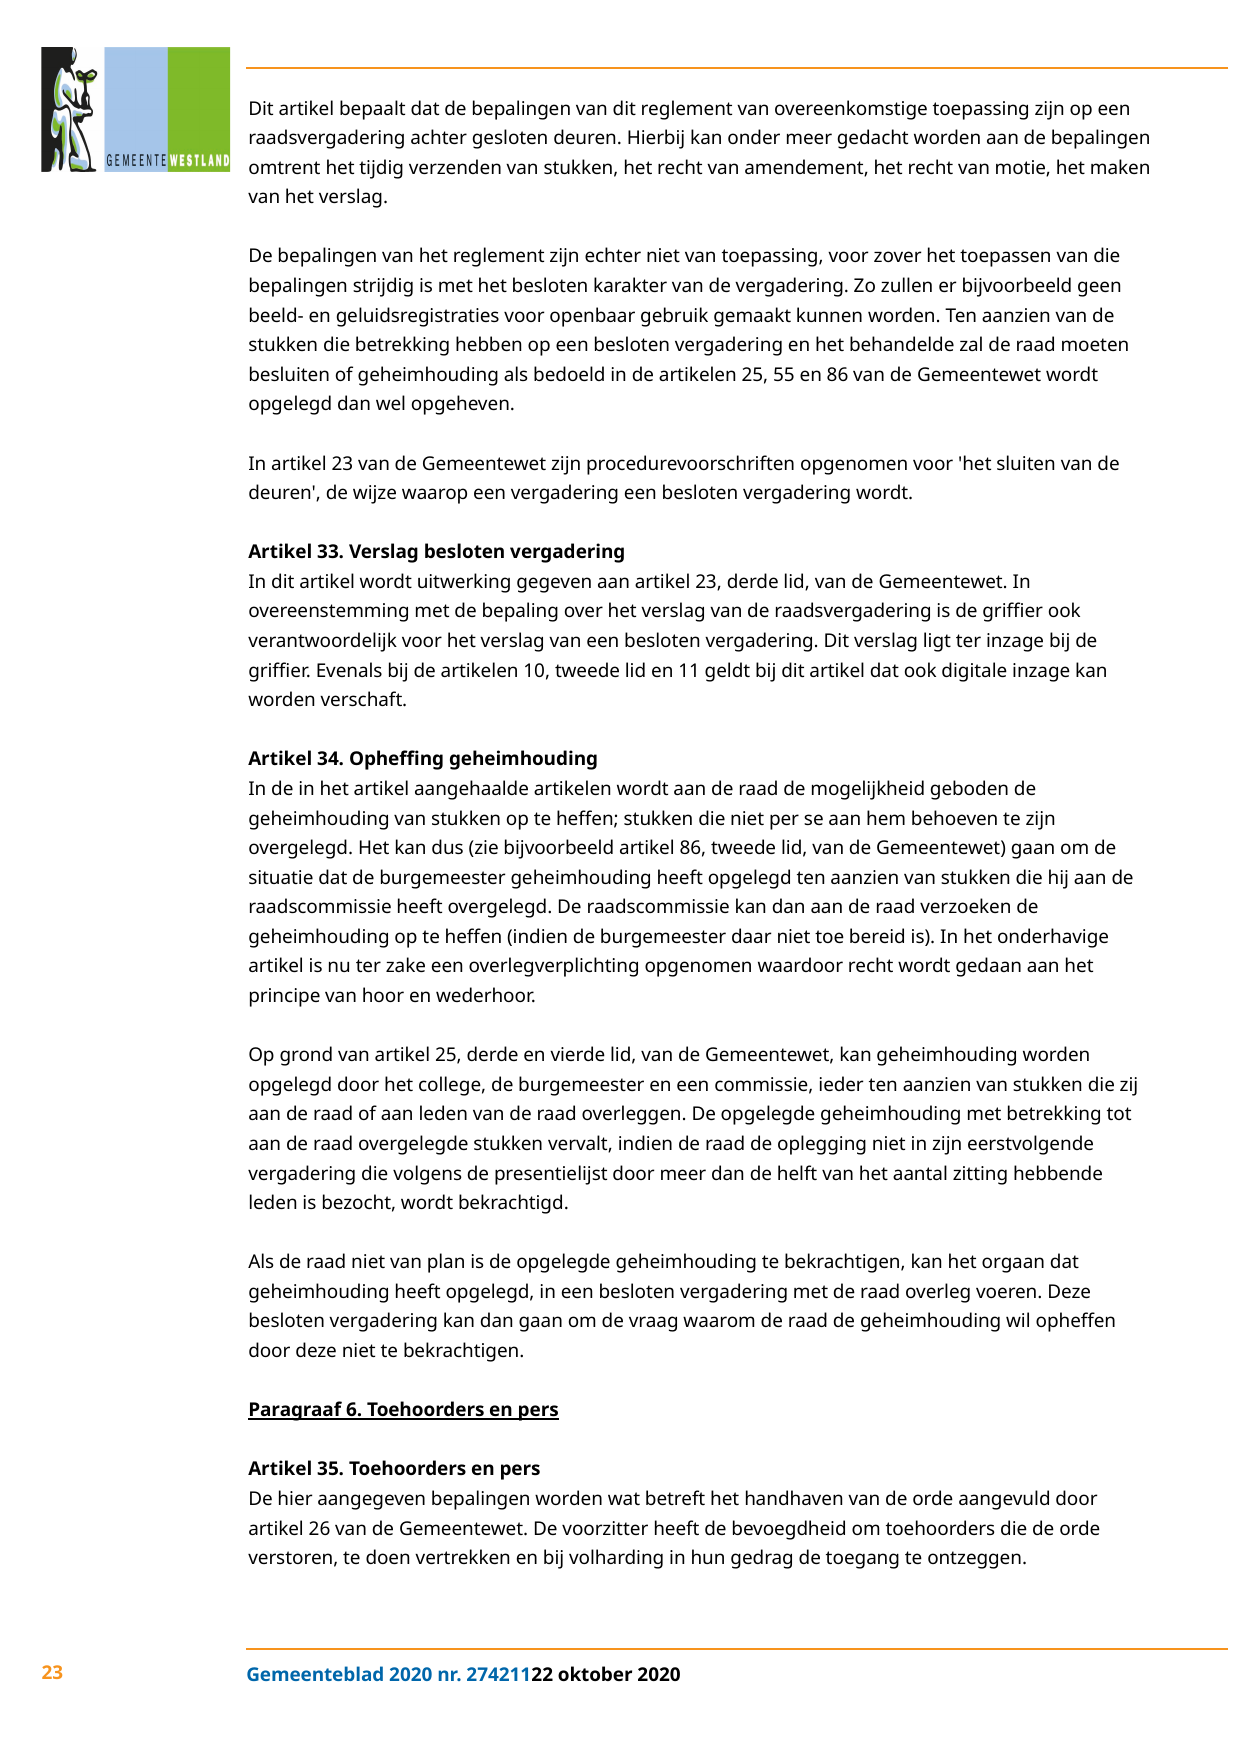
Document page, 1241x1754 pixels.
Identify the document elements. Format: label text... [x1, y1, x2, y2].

text Paragraaf 6. Toehoorders en pers [248, 1396, 1152, 1422]
text In de in het artikel aangehaalde artikelen wordt aan de raad de mogelijkheid geboden de geheimhouding van stukken op te heffen; stukken die niet per se aan hem behoeven te zijn overgelegd. Het kan dus (zie bijvoorbeeld artikel 86, tweede lid, van de Gemeentewet) gaan om de situatie dat de burgemeester geheimhouding heeft opgelegd ten aanzien van stukken die hij aan de raadscommissie heeft overgelegd. De raadscommissie kan dan aan de raad verzoeken de geheimhouding op te heffen (indien de burgemeester daar niet toe bereid is). In het onderhavige artikel is nu ter zake een overlegverplichting opgenomen waardoor recht wordt gedaan aan het principe van hoor en wederhoor. [248, 775, 1152, 1008]
picture [41, 47, 231, 172]
text In artikel 23 van de Gemeentewet zijn procedurevoorschriften opgenomen voor 'het sluiten van de deuren', de wijze waarop een vergadering een besloten vergadering wordt. [248, 450, 1152, 505]
text Artikel 35. Toehoorders en pers [248, 1456, 1152, 1481]
text Als de raad niet van plan is de opgelegde geheimhouding te bekrachtigen, kan het orgaan dat geheimhouding heeft opgelegd, in een besloten vergadering met de raad overleg voeren. Deze besloten vergadering kan dan gaan om de vraag waarom de raad de geheimhouding wil opheffen door deze niet te bekrachtigen. [248, 1248, 1152, 1363]
text Op grond van artikel 25, derde en vierde lid, van de Gemeentewet, kan geheimhouding worden opgelegd door het college, de burgemeester en een commissie, ieder ten aanzien van stukken die zij aan de raad of aan leden van de raad overleggen. De opgelegde geheimhouding met betrekking tot aan de raad overgelegde stukken vervalt, indien de raad de oplegging niet in zijn eerstvolgende vergadering die volgens de presentielijst door meer dan de helft van het aantal zitting hebbende leden is bezocht, wordt bekrachtigd. [248, 1041, 1152, 1215]
text Dit artikel bepaalt dat de bepalingen van dit reglement van overeenkomstige toepassing zijn op een raadsvergadering achter gesloten deuren. Hierbij kan onder meer gedacht worden aan de bepalingen omtrent het tijdig verzenden van stukken, het recht van amendement, het recht van motie, het maken van het verslag. [248, 95, 1152, 209]
text De bepalingen van het reglement zijn echter niet van toepassing, voor zover het toepassen van die bepalingen strijdig is met het besloten karakter van de vergadering. Zo zullen er bijvoorbeeld geen beeld- en geluidsregistraties voor openbaar gebruik gemaakt kunnen worden. Ten aanzien van de stukken die betrekking hebben op een besloten vergadering en het behandelde zal de raad moeten besluiten of geheimhouding als bedoeld in de artikelen 25, 55 en 86 van de Gemeentewet wordt opgelegd dan wel opgeheven. [248, 243, 1152, 416]
text De hier aangegeven bepalingen worden wat betreft het handhaven van de orde aangevuld door artikel 26 van de Gemeentewet. De voorzitter heeft de bevoegdheid om toehoorders die de orde verstoren, te doen vertrekken en bij volharding in hun gedrag de toegang te ontzeggen. [248, 1485, 1152, 1570]
text In dit artikel wordt uitwerking gegeven aan artikel 23, derde lid, van de Gemeentewet. In overeenstemming met de bepaling over het verslag van de raadsvergadering is de griffier ook verantwoordelijk voor het verslag van een besloten vergadering. Dit verslag ligt ter inzage bij de griffier. Evenals bij de artikelen 10, tweede lid en 11 geldt bij dit artikel dat ook digitale inzage kan worden verschaft. [248, 568, 1152, 712]
text Artikel 34. Opheffing geheimhouding [248, 746, 1152, 771]
text Artikel 33. Verslag besloten vergadering [248, 538, 1152, 564]
